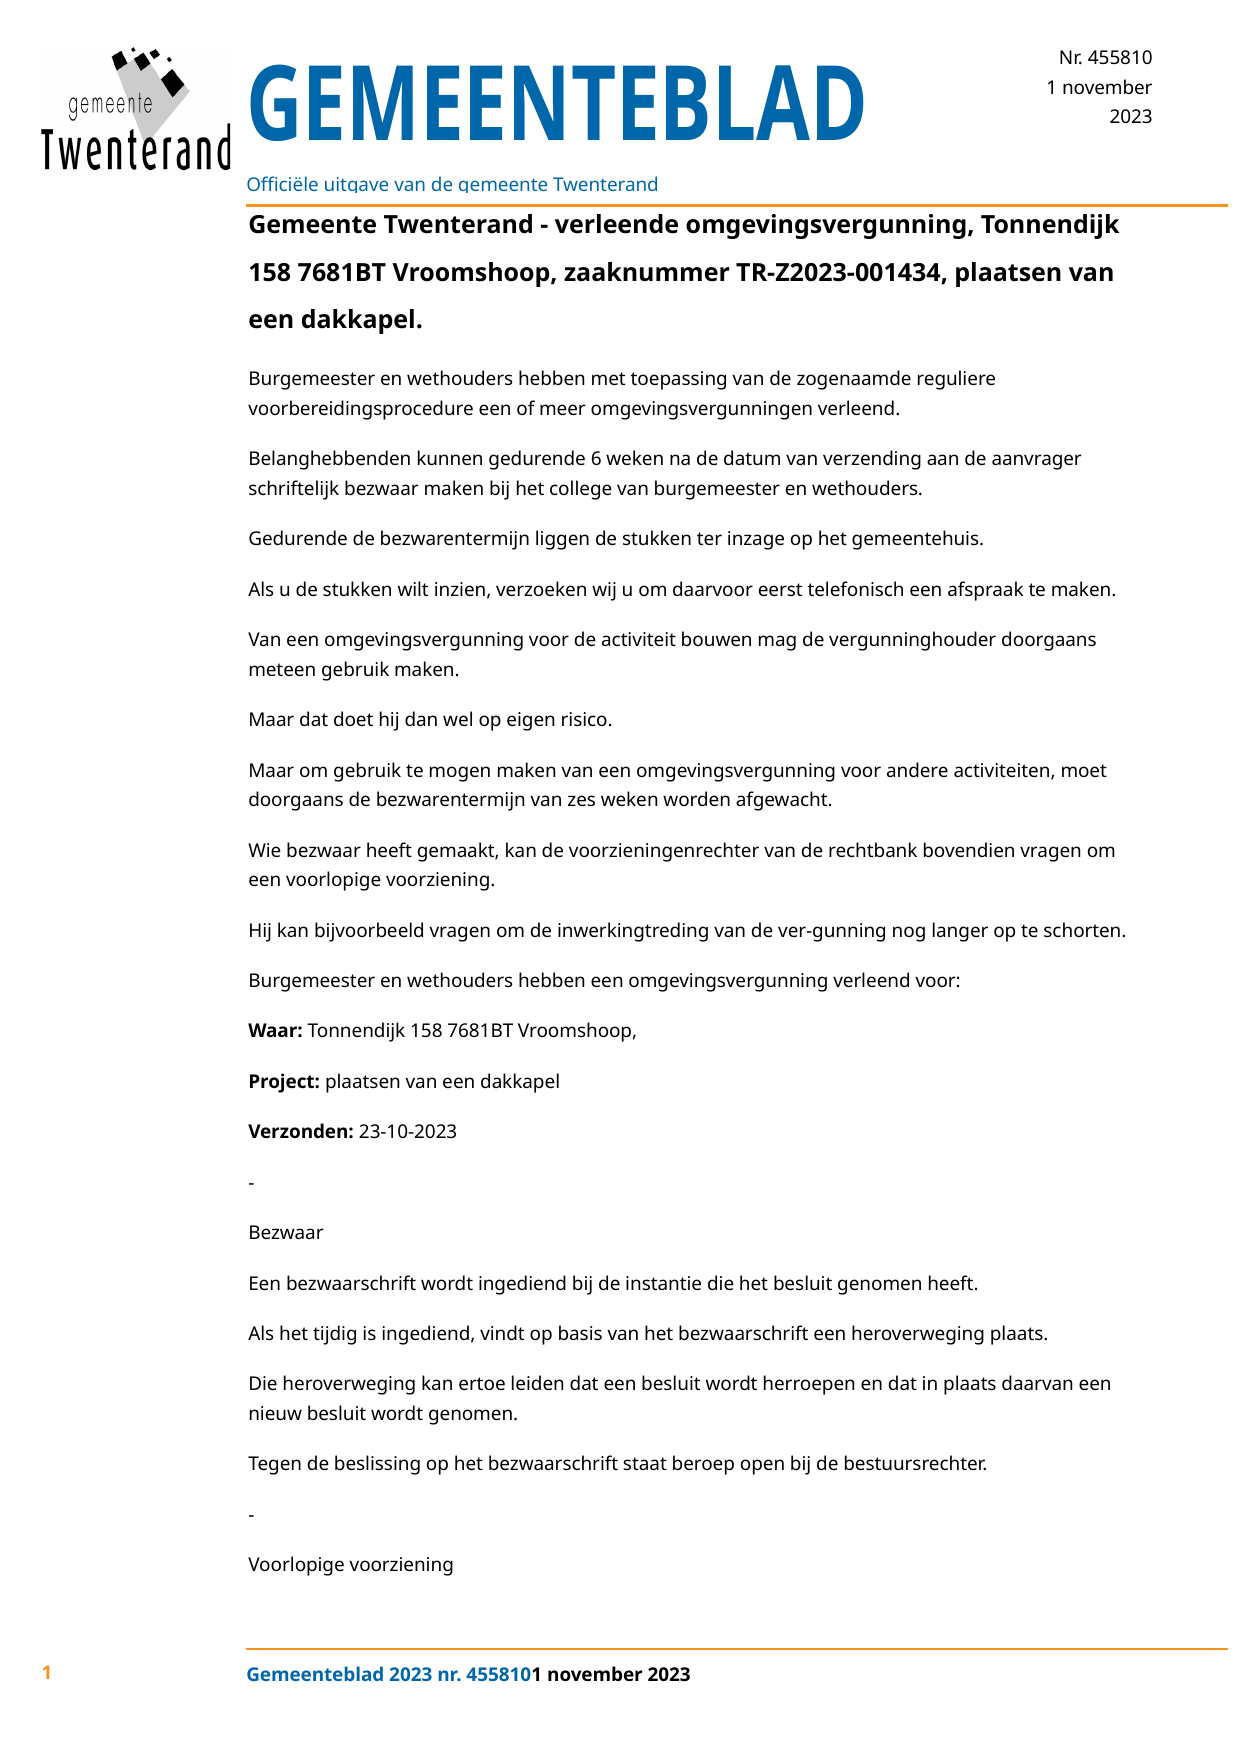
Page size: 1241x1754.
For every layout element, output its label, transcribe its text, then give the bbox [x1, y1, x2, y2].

text Gedurende de bezwarentermijn liggen de stukken ter inzage op het gemeentehuis. [248, 526, 1152, 551]
text Burgemeester en wethouders hebben een omgevingsvergunning verleend voor: [248, 967, 1152, 993]
text Belanghebbenden kunnen gedurende 6 weken na de datum van verzending aan de aanvrager schriftelijk bezwaar maken bij het college van burgemeester en wethouders. [248, 446, 1152, 501]
text Een bezwaarschrift wordt ingediend bij de instantie die het besluit genomen heeft. [248, 1270, 1152, 1295]
text - [248, 1501, 1152, 1527]
text Wie bezwaar heeft gemaakt, kan de voorzieningenrechter van de rechtbank bovendien vragen om een voorlopige voorziening. [248, 837, 1152, 892]
text Burgemeester en wethouders hebben met toepassing van de zogenaamde reguliere voorbereidingsprocedure een of meer omgevingsvergunningen verleend. [248, 366, 1152, 421]
text Maar om gebruik te mogen maken van een omgevingsvergunning voor andere activiteiten, moet doorgaans de bezwarentermijn van zes weken worden afgewacht. [248, 757, 1152, 812]
text - [248, 1169, 1152, 1194]
text Die heroverweging kan ertoe leiden dat een besluit wordt herroepen en dat in plaats daarvan een nieuw besluit wordt genomen. [248, 1371, 1152, 1426]
text Project: plaatsen van een dakkapel [248, 1068, 1152, 1094]
text Tegen de beslissing op het bezwaarschrift staat beroep open bij de bestuursrechter. [248, 1451, 1152, 1476]
text Hij kan bijvoorbeeld vragen om de inwerkingtreding van de ver-gunning nog langer op te schorten. [248, 917, 1152, 942]
text Van een omgevingsvergunning voor de activiteit bouwen mag de vergunninghouder doorgaans meteen gebruik maken. [248, 626, 1152, 682]
picture [41, 47, 231, 172]
text Verzonden: 23-10-2023 [248, 1118, 1152, 1144]
text Voorlopige voorziening [248, 1551, 1152, 1577]
text Als u de stukken wilt inzien, verzoeken wij u om daarvoor eerst telefonisch een afspraak te maken. [248, 576, 1152, 602]
text Maar dat doet hij dan wel op eigen risico. [248, 706, 1152, 732]
text Waar: Tonnendijk 158 7681BT Vroomshoop, [248, 1018, 1152, 1043]
text Bezwaar [248, 1219, 1152, 1245]
text Gemeente Twenterand - verleende omgevingsvergunning, Tonnendijk 158 7681BT Vroomshoop, zaaknummer TR-Z2023-001434, plaatsen van een dakkapel. [248, 207, 1152, 336]
text Als het tijdig is ingediend, vindt op basis van het bezwaarschrift een heroverweging plaats. [248, 1320, 1152, 1346]
